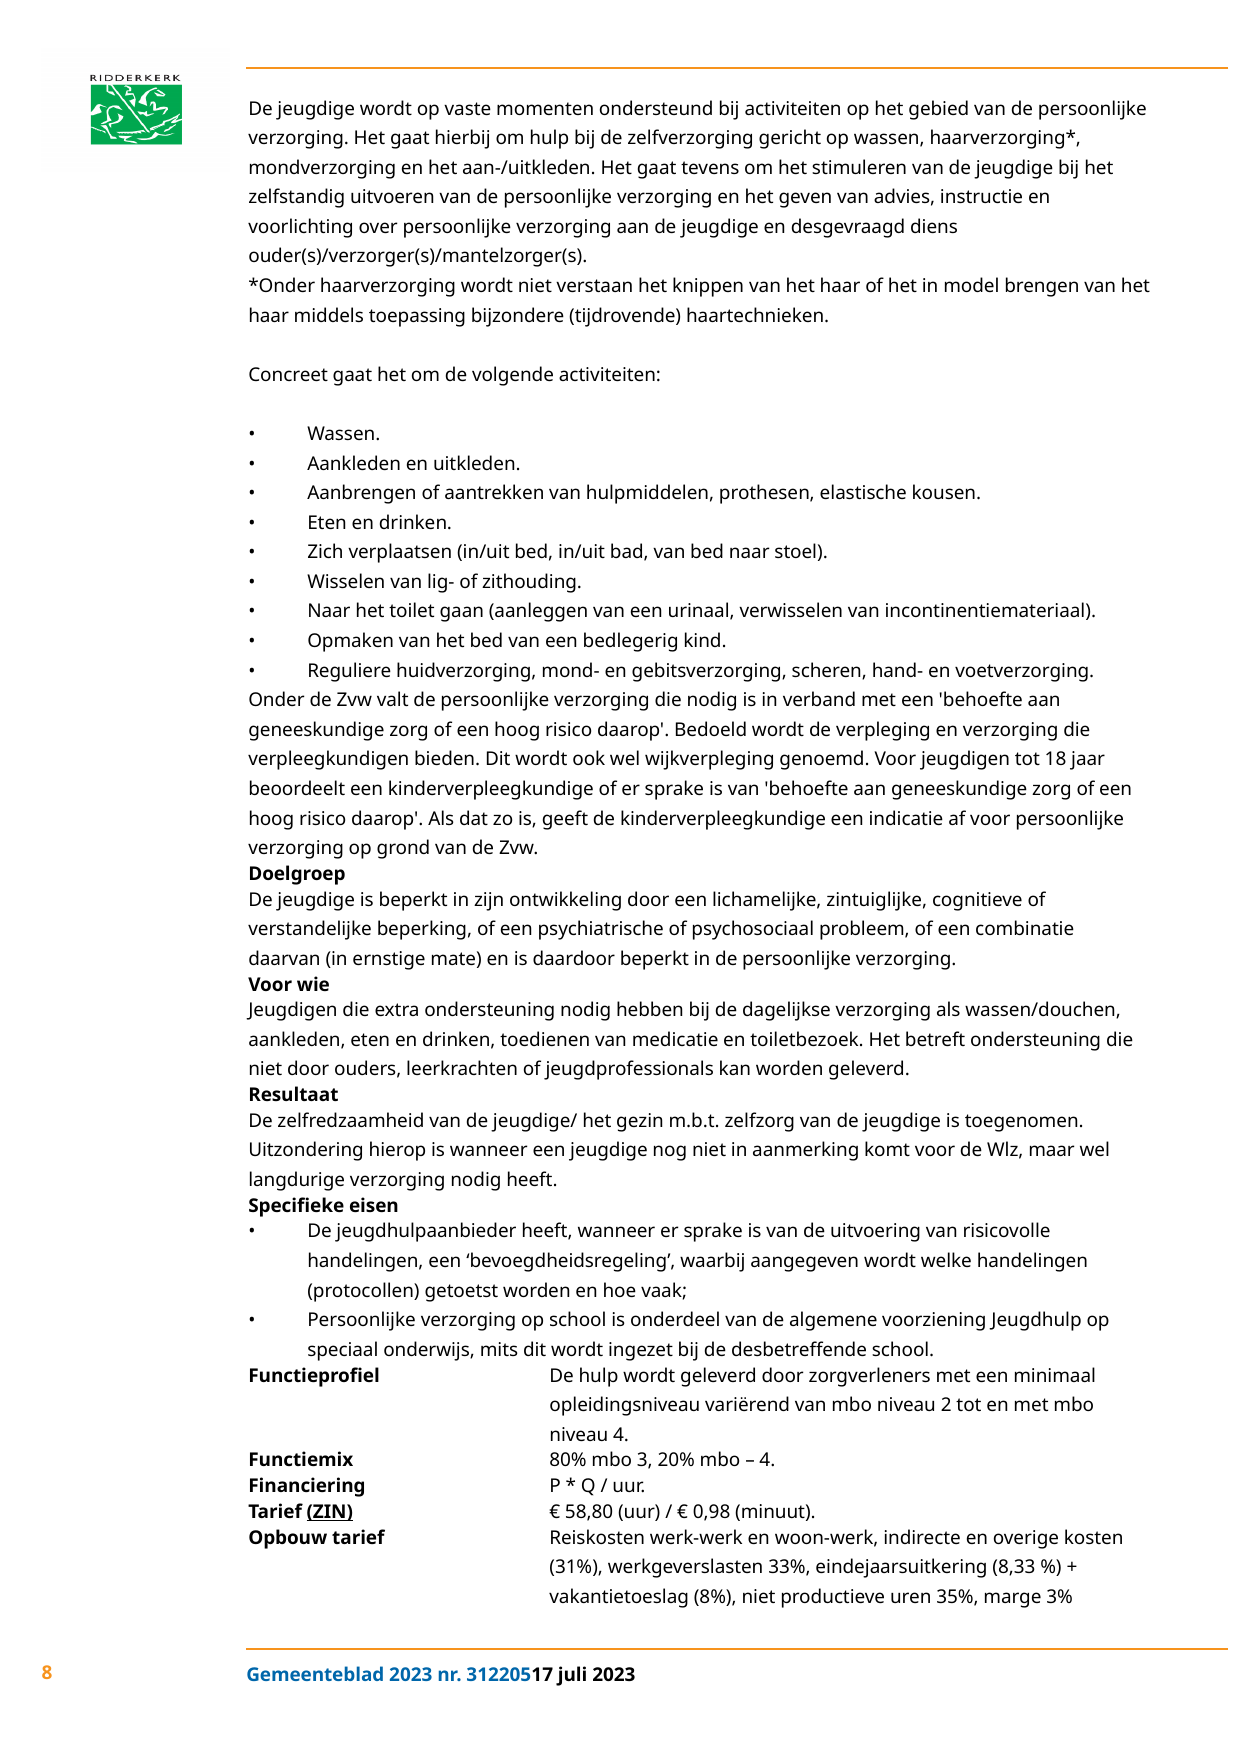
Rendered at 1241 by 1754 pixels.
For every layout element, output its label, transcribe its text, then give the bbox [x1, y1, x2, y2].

table_cell € 58,80 (uur) / € 0,98 (minuut). [549, 1498, 1152, 1524]
table_cell Specifieke eisen [248, 1192, 1152, 1218]
table_cell Voor wie [248, 971, 850, 996]
table_cell Functiemix [248, 1447, 549, 1472]
table_cell Financiering [248, 1473, 549, 1498]
table_cell De jeugdige is beperkt in zijn ontwikkeling door een lichamelijke, zintuiglijke, cognitieve of verstandelijke beperking, of een psychiatrische of psychosociaal probleem, of een combinatie daarvan (in ernstige mate) en is daardoor beperkt in de persoonlijke verzorging. [248, 886, 1152, 971]
table_cell De zelfredzaamheid van de jeugdige/ het gezin m.b.t. zelfzorg van de jeugdige is toegenomen. Uitzondering hierop is wanneer een jeugdige nog niet in aanmerking komt voor de Wlz, maar wel langdurige verzorging nodig heeft. [248, 1107, 1152, 1192]
table_cell [850, 971, 1152, 996]
table_cell Doelgroep [248, 860, 1152, 886]
table_cell P * Q / uur. [549, 1473, 1152, 1498]
table_cell Jeugdigen die extra ondersteuning nodig hebben bij de dagelijkse verzorging als wassen/douchen, aankleden, eten en drinken, toedienen van medicatie en toiletbezoek. Het betreft ondersteuning die niet door ouders, leerkrachten of jeugdprofessionals kan worden geleverd. [248, 996, 1152, 1081]
table_cell Tarief (ZIN) [248, 1498, 549, 1524]
table_cell Resultaat [248, 1081, 1152, 1107]
table_cell De jeugdige wordt op vaste momenten ondersteund bij activiteiten op het gebied van de persoonlijke verzorging. Het gaat hierbij om hulp bij de zelfverzorging gericht op wassen, haarverzorging*, mondverzorging en het aan-/uitkleden. Het gaat tevens om het stimuleren van de jeugdige bij het zelfstandig uitvoeren van de persoonlijke verzorging en het geven van advies, instructie en voorlichting over persoonlijke verzorging aan de jeugdige en desgevraagd diens ouder(s)/verzorger(s)/mantelzorger(s). *Onder haarverzorging wordt niet verstaan het knippen van het haar of het in model brengen van het haar middels toepassing bijzondere (tijdrovende) haartechnieken. Concreet gaat het om de volgende activiteiten: Wassen. Aankleden en uitkleden. Aanbrengen of aantrekken van hulpmiddelen, prothesen, elastische kousen. Eten en drinken. Zich verplaatsen (in/uit bed, in/uit bad, van bed naar stoel). Wisselen van lig- of zithouding. Naar het toilet gaan (aanleggen van een urinaal, verwisselen van incontinentiemateriaal). Opmaken van het bed van een bedlegerig kind. Reguliere huidverzorging, mond- en gebitsverzorging, scheren, hand- en voetverzorging. Onder de Zvw valt de persoonlijke verzorging die nodig is in verband met een 'behoefte aan geneeskundige zorg of een hoog risico daarop'. Bedoeld wordt de verpleging en verzorging die verpleegkundigen bieden. Dit wordt ook wel wijkverpleging genoemd. Voor jeugdigen tot 18 jaar beoordeelt een kinderverpleegkundige of er sprake is van 'behoefte aan geneeskundige zorg of een hoog risico daarop'. Als dat zo is, geeft de kinderverpleegkundige een indicatie af voor persoonlijke verzorging op grond van de Zvw. [248, 95, 1152, 860]
table_cell 80% mbo 3, 20% mbo – 4. [549, 1447, 1152, 1472]
table_cell Opbouw tarief [248, 1524, 549, 1609]
picture [41, 47, 231, 172]
table_cell Functieprofiel [248, 1362, 549, 1447]
table_cell De jeugdhulpaanbieder heeft, wanneer er sprake is van de uitvoering van risicovolle handelingen, een ‘bevoegdheidsregeling’, waarbij aangegeven wordt welke handelingen (protocollen) getoetst worden en hoe vaak; Persoonlijke verzorging op school is onderdeel van de algemene voorziening Jeugdhulp op speciaal onderwijs, mits dit wordt ingezet bij de desbetreffende school. [248, 1218, 1152, 1362]
table_cell Reiskosten werk-werk en woon-werk, indirecte en overige kosten (31%), werkgeverslasten 33%, eindejaarsuitkering (8,33 %) + vakantietoeslag (8%), niet productieve uren 35%, marge 3% [549, 1524, 1152, 1609]
table_cell De hulp wordt geleverd door zorgverleners met een minimaal opleidingsniveau variërend van mbo niveau 2 tot en met mbo niveau 4. [549, 1362, 1152, 1447]
